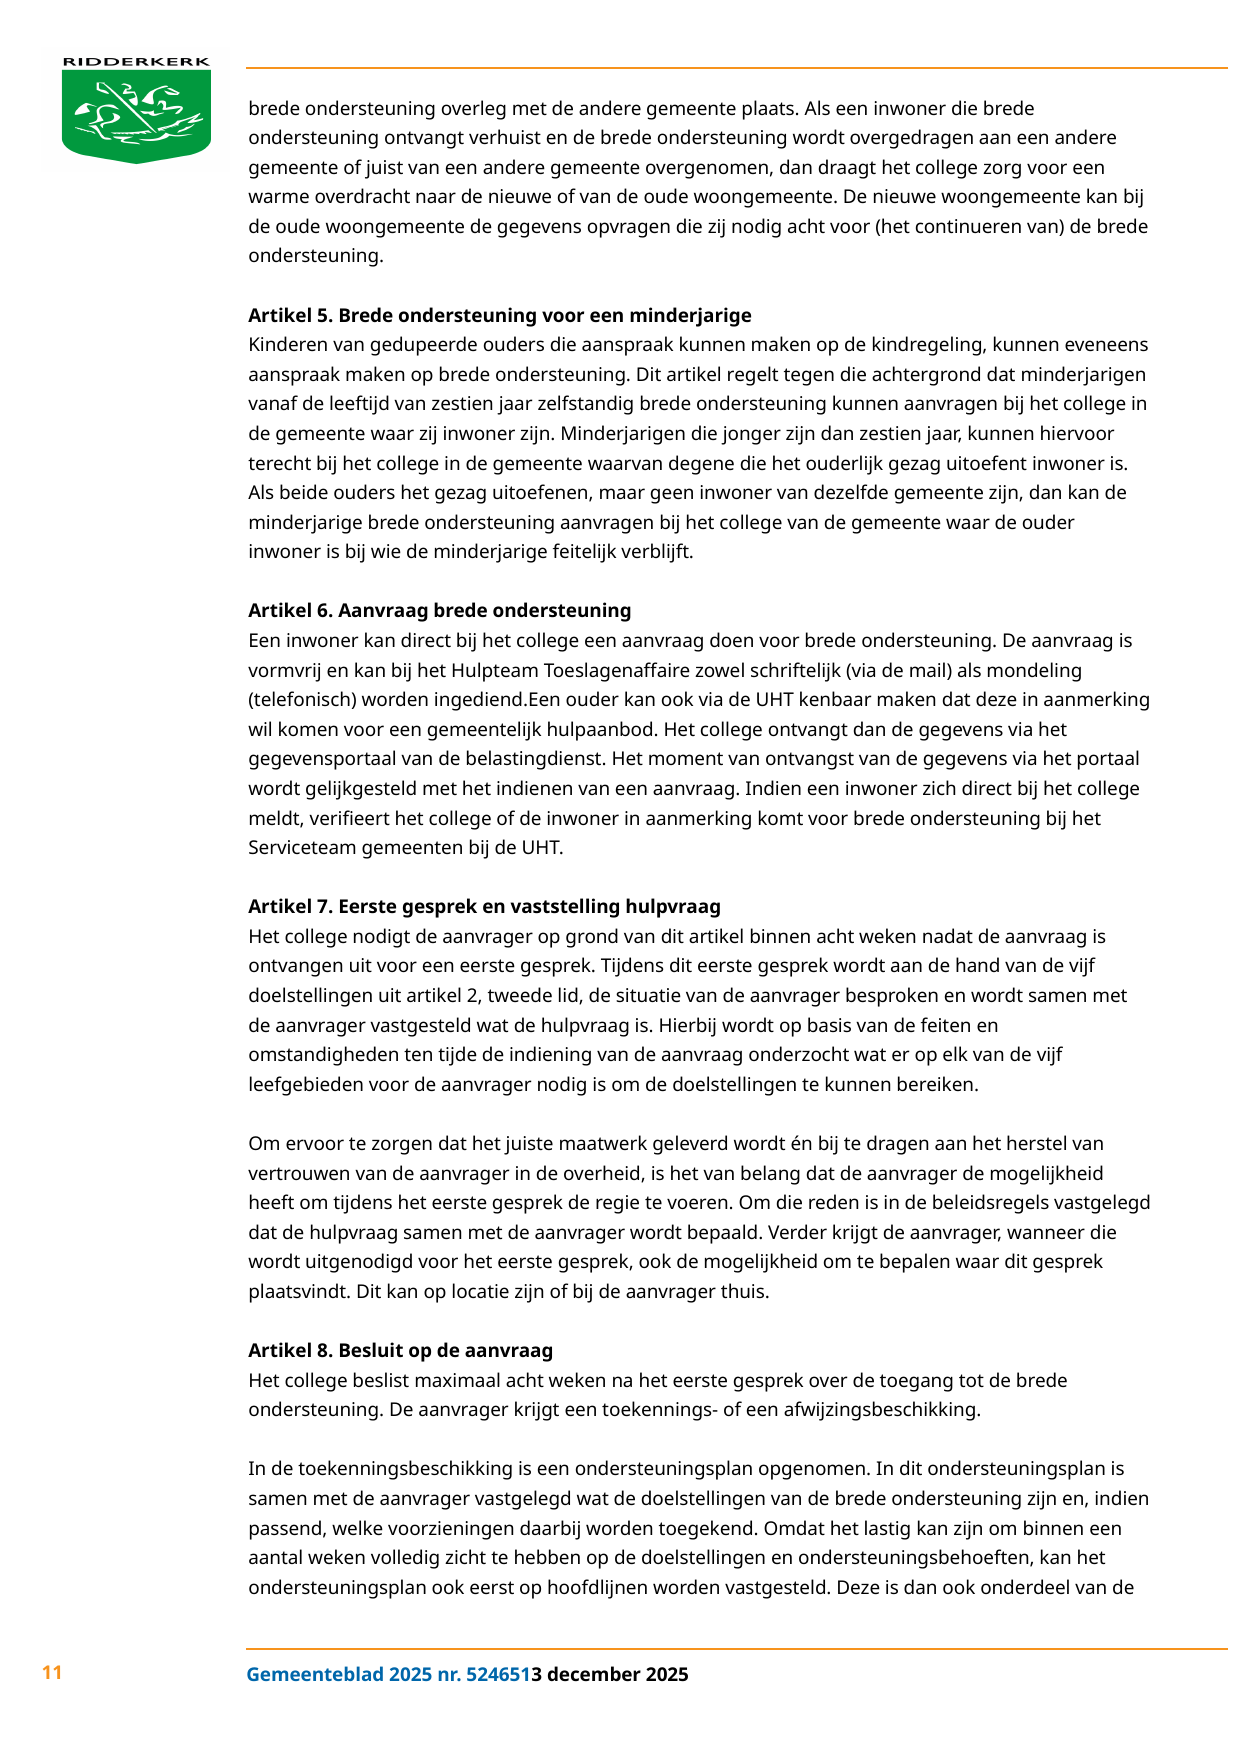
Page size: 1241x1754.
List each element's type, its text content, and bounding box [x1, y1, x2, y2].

text Het college nodigt de aanvrager op grond van dit artikel binnen acht weken nadat de aanvraag is ontvangen uit voor een eerste gesprek. Tijdens dit eerste gesprek wordt aan de hand van de vijf doelstellingen uit artikel 2, tweede lid, de situatie van de aanvrager besproken en wordt samen met de aanvrager vastgesteld wat de hulpvraag is. Hierbij wordt op basis van de feiten en omstandigheden ten tijde de indiening van de aanvraag onderzocht wat er op elk van de vijf leefgebieden voor de aanvrager nodig is om de doelstellingen te kunnen bereiken. [248, 923, 1152, 1097]
text Artikel 6. Aanvraag brede ondersteuning [248, 598, 1152, 623]
text Een inwoner kan direct bij het college een aanvraag doen voor brede ondersteuning. De aanvraag is vormvrij en kan bij het Hulpteam Toeslagenaffaire zowel schriftelijk (via de mail) als mondeling (telefonisch) worden ingediend.Een ouder kan ook via de UHT kenbaar maken dat deze in aanmerking wil komen voor een gemeentelijk hulpaanbod. Het college ontvangt dan de gegevens via het gegevensportaal van de belastingdienst. Het moment van ontvangst van de gegevens via het portaal wordt gelijkgesteld met het indienen van een aanvraag. Indien een inwoner zich direct bij het college meldt, verifieert het college of de inwoner in aanmerking komt voor brede ondersteuning bij het Serviceteam gemeenten bij de UHT. [248, 627, 1152, 860]
text brede ondersteuning overleg met de andere gemeente plaats. Als een inwoner die brede ondersteuning ontvangt verhuist en de brede ondersteuning wordt overgedragen aan een andere gemeente of juist van een andere gemeente overgenomen, dan draagt het college zorg voor een warme overdracht naar de nieuwe of van de oude woongemeente. De nieuwe woongemeente kan bij de oude woongemeente de gegevens opvragen die zij nodig acht voor (het continueren van) de brede ondersteuning. [248, 95, 1152, 268]
text Artikel 8. Besluit op de aanvraag [248, 1337, 1152, 1363]
text In de toekenningsbeschikking is een ondersteuningsplan opgenomen. In dit ondersteuningsplan is samen met de aanvrager vastgelegd wat de doelstellingen van de brede ondersteuning zijn en, indien passend, welke voorzieningen daarbij worden toegekend. Omdat het lastig kan zijn om binnen een aantal weken volledig zicht te hebben op de doelstellingen en ondersteuningsbehoeften, kan het ondersteuningsplan ook eerst op hoofdlijnen worden vastgesteld. Deze is dan ook onderdeel van de [248, 1456, 1152, 1600]
picture [41, 47, 231, 172]
text Artikel 5. Brede ondersteuning voor een minderjarige [248, 302, 1152, 328]
text Artikel 7. Eerste gesprek en vaststelling hulpvraag [248, 893, 1152, 919]
text Kinderen van gedupeerde ouders die aanspraak kunnen maken op de kindregeling, kunnen eveneens aanspraak maken op brede ondersteuning. Dit artikel regelt tegen die achtergrond dat minderjarigen vanaf de leeftijd van zestien jaar zelfstandig brede ondersteuning kunnen aanvragen bij het college in de gemeente waar zij inwoner zijn. Minderjarigen die jonger zijn dan zestien jaar, kunnen hiervoor terecht bij het college in de gemeente waarvan degene die het ouderlijk gezag uitoefent inwoner is. Als beide ouders het gezag uitoefenen, maar geen inwoner van dezelfde gemeente zijn, dan kan de minderjarige brede ondersteuning aanvragen bij het college van de gemeente waar de ouder inwoner is bij wie de minderjarige feitelijk verblijft. [248, 331, 1152, 564]
text Om ervoor te zorgen dat het juiste maatwerk geleverd wordt én bij te dragen aan het herstel van vertrouwen van de aanvrager in de overheid, is het van belang dat de aanvrager de mogelijkheid heeft om tijdens het eerste gesprek de regie te voeren. Om die reden is in de beleidsregels vastgelegd dat de hulpvraag samen met de aanvrager wordt bepaald. Verder krijgt de aanvrager, wanneer die wordt uitgenodigd voor het eerste gesprek, ook de mogelijkheid om te bepalen waar dit gesprek plaatsvindt. Dit kan op locatie zijn of bij de aanvrager thuis. [248, 1130, 1152, 1304]
text Het college beslist maximaal acht weken na het eerste gesprek over de toegang tot de brede ondersteuning. De aanvrager krijgt een toekennings- of een afwijzingsbeschikking. [248, 1367, 1152, 1422]
